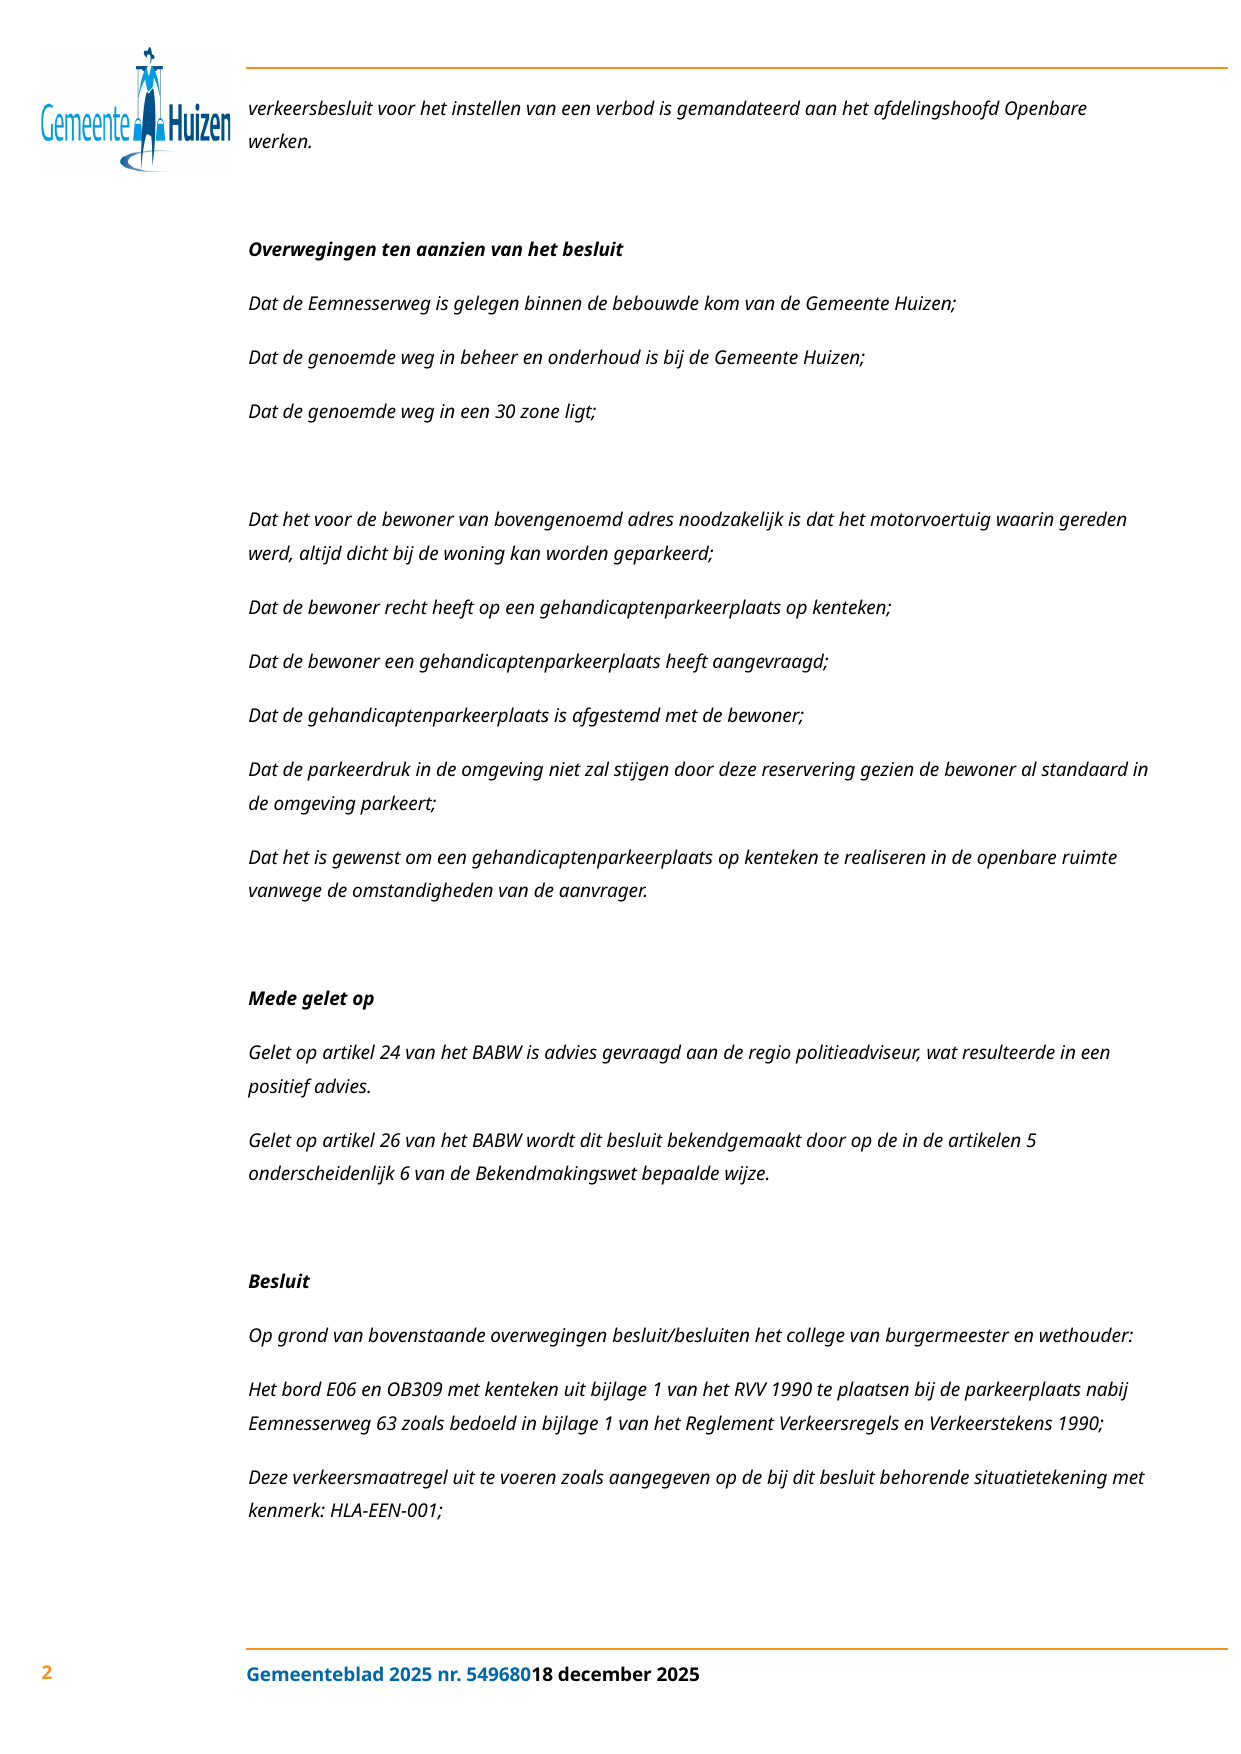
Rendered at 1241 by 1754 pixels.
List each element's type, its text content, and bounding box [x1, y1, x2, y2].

text Dat de genoemde weg in beheer en onderhoud is bij de Gemeente Huizen; [248, 344, 1152, 370]
text Mede gelet op [248, 985, 1152, 1011]
text Overwegingen ten aanzien van het besluit [248, 236, 1152, 262]
text Gelet op artikel 26 van het BABW wordt dit besluit bekendgemaakt door op de in de artikelen 5 onderscheidenlijk 6 van de Bekendmakingswet bepaalde wijze. [248, 1127, 1152, 1186]
text Het bord E06 en OB309 met kenteken uit bijlage 1 van het RVV 1990 te plaatsen bij de parkeerplaats nabij Eemnesserweg 63 zoals bedoeld in bijlage 1 van het Reglement Verkeersregels en Verkeerstekens 1990; [248, 1377, 1152, 1436]
text Besluit [248, 1268, 1152, 1294]
text Dat de bewoner een gehandicaptenparkeerplaats heeft aangevraagd; [248, 648, 1152, 674]
text Dat de genoemde weg in een 30 zone ligt; [248, 398, 1152, 424]
text Dat de gehandicaptenparkeerplaats is afgestemd met de bewoner; [248, 702, 1152, 728]
text Dat de bewoner recht heeft op een gehandicaptenparkeerplaats op kenteken; [248, 594, 1152, 620]
text Gelet op artikel 24 van het BABW is advies gevraagd aan de regio politieadviseur, wat resulteerde in een positief advies. [248, 1039, 1152, 1099]
text Dat het voor de bewoner van bovengenoemd adres noodzakelijk is dat het motorvoertuig waarin gereden werd, altijd dicht bij de woning kan worden geparkeerd; [248, 507, 1152, 566]
text Dat de Eemnesserweg is gelegen binnen de bebouwde kom van de Gemeente Huizen; [248, 290, 1152, 316]
text Op grond van bovenstaande overwegingen besluit/besluiten het college van burgermeester en wethouder: [248, 1323, 1152, 1348]
text Deze verkeersmaatregel uit te voeren zoals aangegeven op de bij dit besluit behorende situatietekening met kenmerk: HLA-EEN-001; [248, 1464, 1152, 1523]
picture [41, 47, 231, 172]
text Dat de parkeerdruk in de omgeving niet zal stijgen door deze reservering gezien de bewoner al standaard in de omgeving parkeert; [248, 756, 1152, 816]
text verkeersbesluit voor het instellen van een verbod is gemandateerd aan het afdelingshoofd Openbare werken. [248, 95, 1152, 154]
text Dat het is gewenst om een gehandicaptenparkeerplaats op kenteken te realiseren in de openbare ruimte vanwege de omstandigheden van de aanvrager. [248, 844, 1152, 903]
